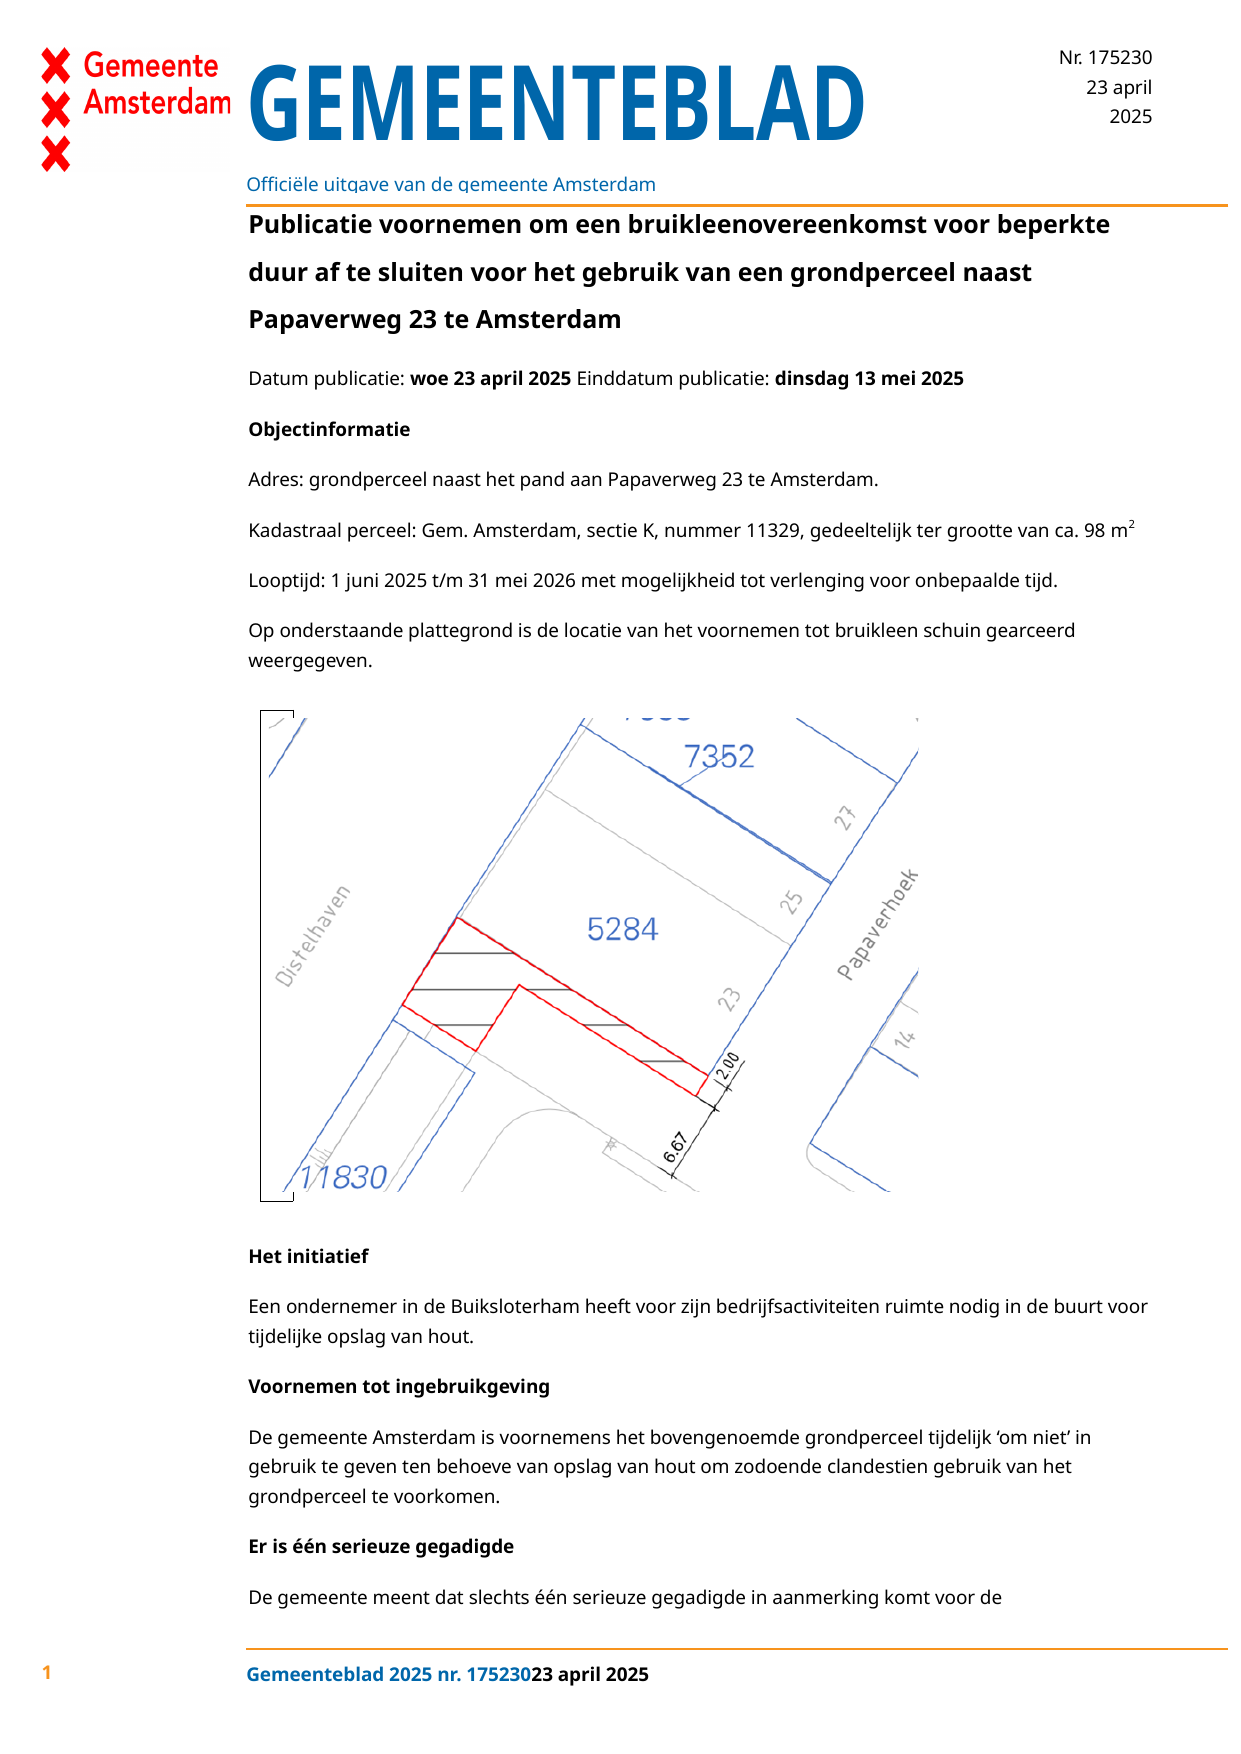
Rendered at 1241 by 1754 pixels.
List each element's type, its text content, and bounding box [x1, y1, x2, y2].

text Een ondernemer in de Buiksloterham heeft voor zijn bedrijfsactiviteiten ruimte nodig in de buurt voor tijdelijke opslag van hout. [248, 1294, 1152, 1349]
text Kadastraal perceel: Gem. Amsterdam, sectie K, nummer 11329, gedeeltelijk ter grootte van ca. 98 m2 [248, 517, 1152, 542]
text De gemeente Amsterdam is voornemens het bovengenoemde grondperceel tijdelijk ‘om niet’ in gebruik te geven ten behoeve van opslag van hout om zodoende clandestien gebruik van het grondperceel te voorkomen. [248, 1424, 1152, 1509]
text Er is één serieuze gegadigde [248, 1534, 1152, 1559]
text Publicatie voornemen om een bruikleenovereenkomst voor beperkte duur af te sluiten voor het gebruik van een grondperceel naast Papaverweg 23 te Amsterdam [248, 207, 1152, 336]
picture [268, 718, 919, 1192]
text Het initiatief [248, 1243, 1152, 1269]
text Op onderstaande plattegrond is de locatie van het voornemen tot bruikleen schuin gearceerd weergegeven. [248, 618, 1152, 673]
text Objectinformatie [248, 416, 1152, 442]
text De gemeente meent dat slechts één serieuze gegadigde in aanmerking komt voor de [248, 1584, 1152, 1610]
text Voornemen tot ingebruikgeving [248, 1374, 1152, 1399]
picture [41, 47, 231, 172]
text Looptijd: 1 juni 2025 t/m 31 mei 2026 met mogelijkheid tot verlenging voor onbepaalde tijd. [248, 567, 1152, 593]
text Adres: grondperceel naast het pand aan Papaverweg 23 te Amsterdam. [248, 466, 1152, 492]
text Datum publicatie: woe 23 april 2025 Einddatum publicatie: dinsdag 13 mei 2025 [248, 366, 1152, 391]
